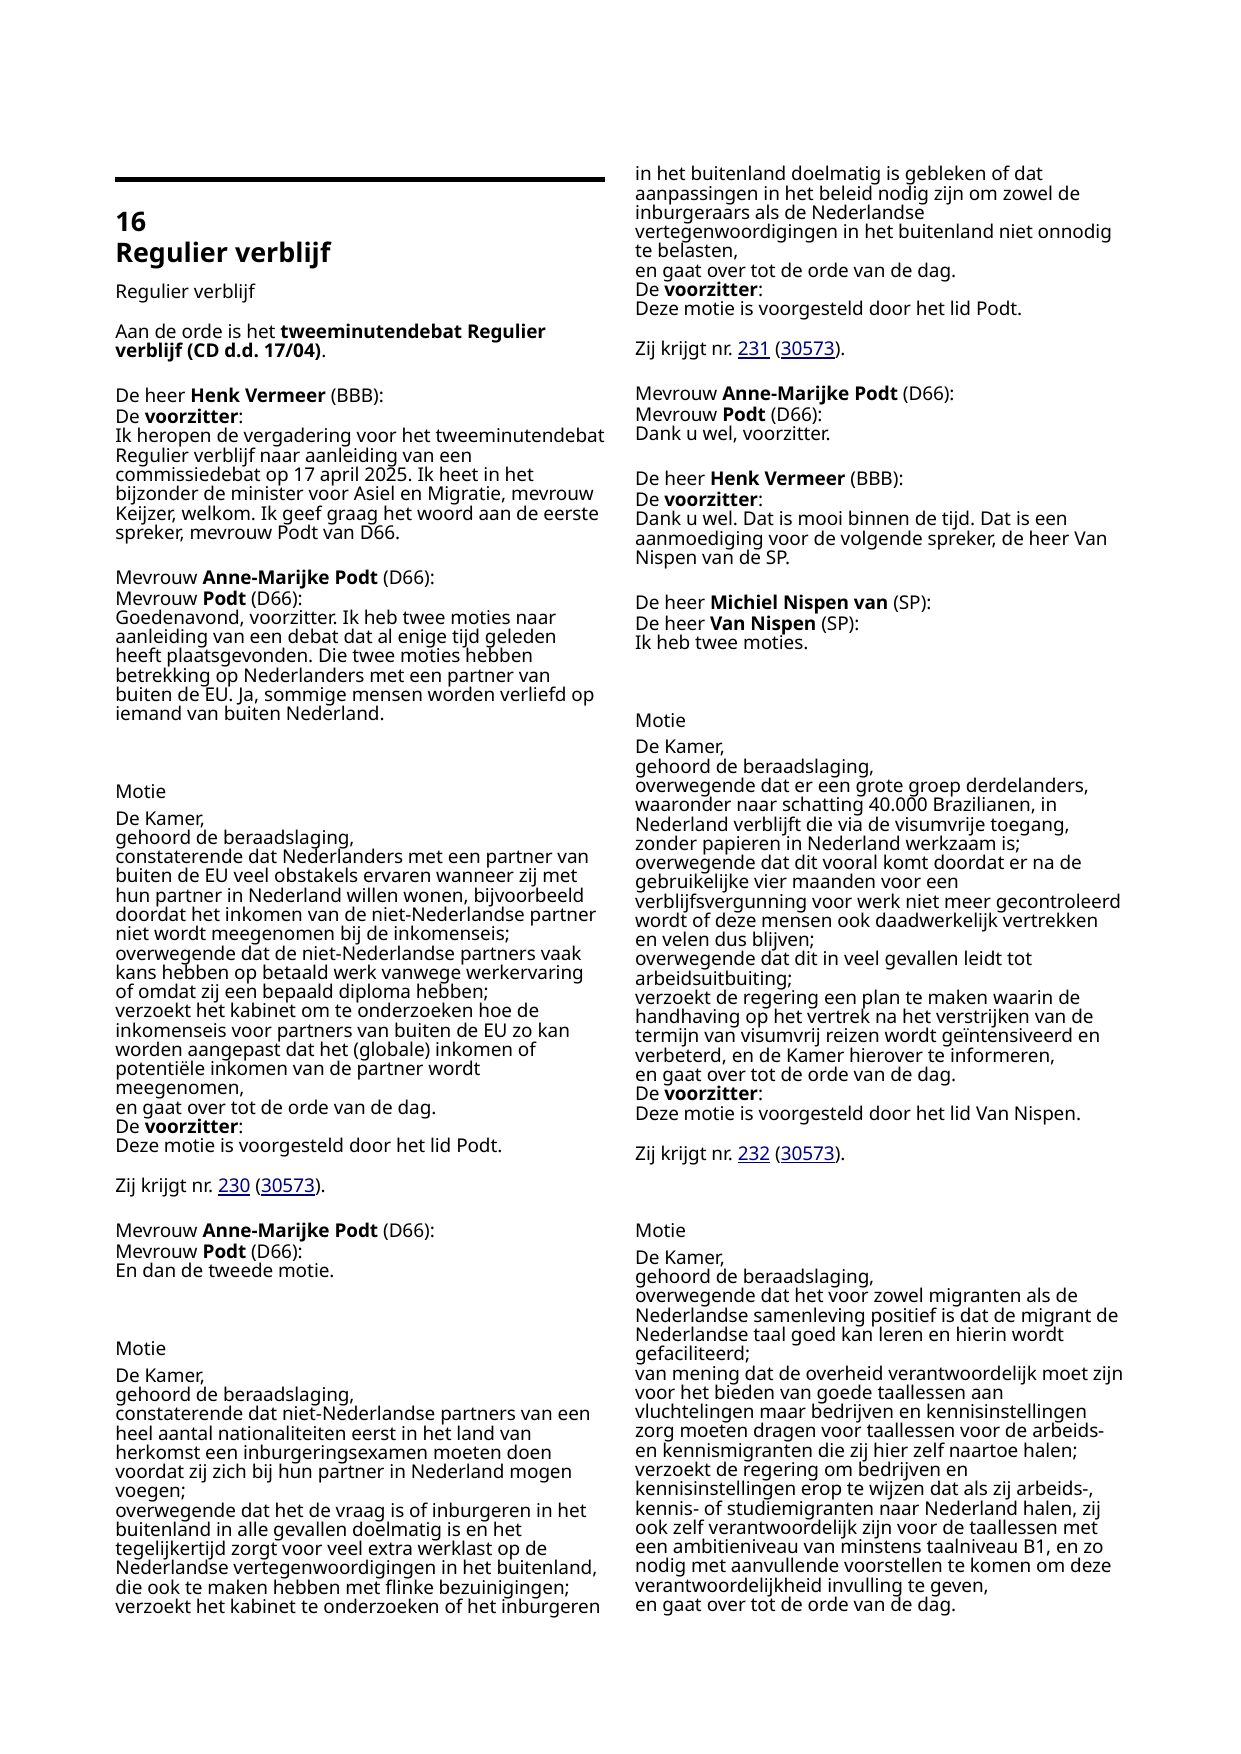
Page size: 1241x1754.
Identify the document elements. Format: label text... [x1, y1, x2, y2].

text Motie [635, 1217, 1125, 1243]
text De voorzitter: [635, 281, 1125, 300]
text Deze motie is voorgesteld door het lid Van Nispen. [635, 1104, 1125, 1124]
text De heer Henk Vermeer (BBB): [115, 382, 605, 408]
text Regulier verblijf [115, 283, 605, 302]
text en gaat over tot de orde van de dag. [115, 1099, 605, 1118]
text De heer Henk Vermeer (BBB): [635, 465, 1125, 491]
text De voorzitter: [115, 408, 605, 427]
text Goedenavond, voorzitter. Ik heb twee moties naar aanleiding van een debat dat al enige tijd geleden heeft plaatsgevonden. Die twee moties hebben betrekking op Nederlanders met een partner van buiten de EU. Ja, sommige mensen worden verliefd op iemand van buiten Nederland. [115, 609, 605, 724]
text De voorzitter: [635, 1085, 1125, 1104]
text En dan de tweede motie. [115, 1262, 605, 1282]
text overwegende dat de niet-Nederlandse partners vaak kans hebben op betaald werk vanwege werkervaring of omdat zij een bepaald diploma hebben; [115, 944, 605, 1002]
text Dank u wel, voorzitter. [635, 425, 1125, 444]
text Mevrouw Anne-Marijke Podt (D66): [115, 564, 605, 589]
text van mening dat de overheid verantwoordelijk moet zijn voor het bieden van goede taallessen aan vluchtelingen maar bedrijven en kennisinstellingen zorg moeten dragen voor taallessen voor de arbeids- en kennismigranten die zij hier zelf naartoe halen; [635, 1364, 1125, 1461]
text Deze motie is voorgesteld door het lid Podt. [115, 1137, 605, 1156]
text in het buitenland doelmatig is gebleken of dat aanpassingen in het beleid nodig zijn om zowel de inburgeraars als de Nederlandse vertegenwoordigingen in het buitenland niet onnodig te belasten, [635, 165, 1125, 262]
text verzoekt de regering een plan te maken waarin de handhaving op het vertrek na het verstrijken van de termijn van visumvrij reizen wordt geïntensiveerd en verbeterd, en de Kamer hierover te informeren, [635, 989, 1125, 1066]
text De heer Michiel Nispen van (SP): [635, 589, 1125, 615]
text Mevrouw Anne-Marijke Podt (D66): [115, 1217, 605, 1243]
text Deze motie is voorgesteld door het lid Podt. [635, 300, 1125, 319]
text De Kamer, [635, 1249, 1125, 1268]
text De Kamer, [115, 809, 605, 829]
text De voorzitter: [635, 491, 1125, 510]
text De Kamer, [635, 738, 1125, 758]
text Zij krijgt nr. 231 (30573). [635, 340, 1125, 359]
text Ik heb twee moties. [635, 634, 1125, 653]
text Mevrouw Podt (D66): [635, 406, 1125, 425]
text overwegende dat het de vraag is of inburgeren in het buitenland in alle gevallen doelmatig is en het tegelijkertijd zorgt voor veel extra werklast op de Nederlandse vertegenwoordigingen in het buitenland, die ook te maken hebben met flinke bezuinigingen; [115, 1502, 605, 1598]
text overwegende dat er een grote groep derdelanders, waaronder naar schatting 40.000 Brazilianen, in Nederland verblijft die via de visumvrije toegang, zonder papieren in Nederland werkzaam is; [635, 777, 1125, 854]
text constaterende dat niet-Nederlandse partners van een heel aantal nationaliteiten eerst in het land van herkomst een inburgeringsexamen moeten doen voordat zij zich bij hun partner in Nederland mogen voegen; [115, 1405, 605, 1502]
text Dank u wel. Dat is mooi binnen de tijd. Dat is een aanmoediging voor de volgende spreker, de heer Van Nispen van de SP. [635, 510, 1125, 568]
text gehoord de beraadslaging, [115, 829, 605, 848]
text Motie [115, 1335, 605, 1361]
text en gaat over tot de orde van de dag. [635, 262, 1125, 281]
text Regulier verblijf [115, 239, 605, 283]
text overwegende dat dit vooral komt doordat er na de gebruikelijke vier maanden voor een verblijfsvergunning voor werk niet meer gecontroleerd wordt of deze mensen ook daadwerkelijk vertrekken en velen dus blijven; [635, 854, 1125, 950]
text Aan de orde is het tweeminutendebat Regulier verblijf (CD d.d. 17/04). [115, 323, 605, 362]
text Zij krijgt nr. 232 (30573). [635, 1144, 1125, 1164]
text constaterende dat Nederlanders met een partner van buiten de EU veel obstakels ervaren wanneer zij met hun partner in Nederland willen wonen, bijvoorbeeld doordat het inkomen van de niet-Nederlandse partner niet wordt meegenomen bij de inkomenseis; [115, 848, 605, 944]
text verzoekt de regering om bedrijven en kennisinstellingen erop te wijzen dat als zij arbeids-, kennis- of studiemigranten naar Nederland halen, zij ook zelf verantwoordelijk zijn voor de taallessen met een ambitieniveau van minstens taalniveau B1, en zo nodig met aanvullende voorstellen te komen om deze verantwoordelijkheid invulling te geven, [635, 1461, 1125, 1596]
text Zij krijgt nr. 230 (30573). [115, 1177, 605, 1196]
text gehoord de beraadslaging, [115, 1386, 605, 1405]
text en gaat over tot de orde van de dag. [635, 1066, 1125, 1085]
text Mevrouw Anne-Marijke Podt (D66): [635, 380, 1125, 406]
text verzoekt het kabinet om te onderzoeken hoe de inkomenseis voor partners van buiten de EU zo kan worden aangepast dat het (globale) inkomen of potentiële inkomen van de partner wordt meegenomen, [115, 1002, 605, 1099]
text en gaat over tot de orde van de dag. [635, 1596, 1125, 1615]
text Mevrouw Podt (D66): [115, 589, 605, 609]
text De heer Van Nispen (SP): [635, 615, 1125, 634]
text gehoord de beraadslaging, [635, 1268, 1125, 1287]
text Motie [115, 778, 605, 804]
text Motie [635, 707, 1125, 732]
text Mevrouw Podt (D66): [115, 1243, 605, 1262]
text gehoord de beraadslaging, [635, 758, 1125, 777]
text verzoekt het kabinet te onderzoeken of het inburgeren [115, 1598, 605, 1617]
text De Kamer, [115, 1367, 605, 1386]
text overwegende dat dit in veel gevallen leidt tot arbeidsuitbuiting; [635, 950, 1125, 989]
text De voorzitter: [115, 1118, 605, 1137]
text Ik heropen de vergadering voor het tweeminutendebat Regulier verblijf naar aanleiding van een commissiedebat op 17 april 2025. Ik heet in het bijzonder de minister voor Asiel en Migratie, mevrouw Keijzer, welkom. Ik geef graag het woord aan de eerste spreker, mevrouw Podt van D66. [115, 427, 605, 543]
text overwegende dat het voor zowel migranten als de Nederlandse samenleving positief is dat de migrant de Nederlandse taal goed kan leren en hierin wordt gefaciliteerd; [635, 1287, 1125, 1364]
text 16 [115, 203, 605, 239]
